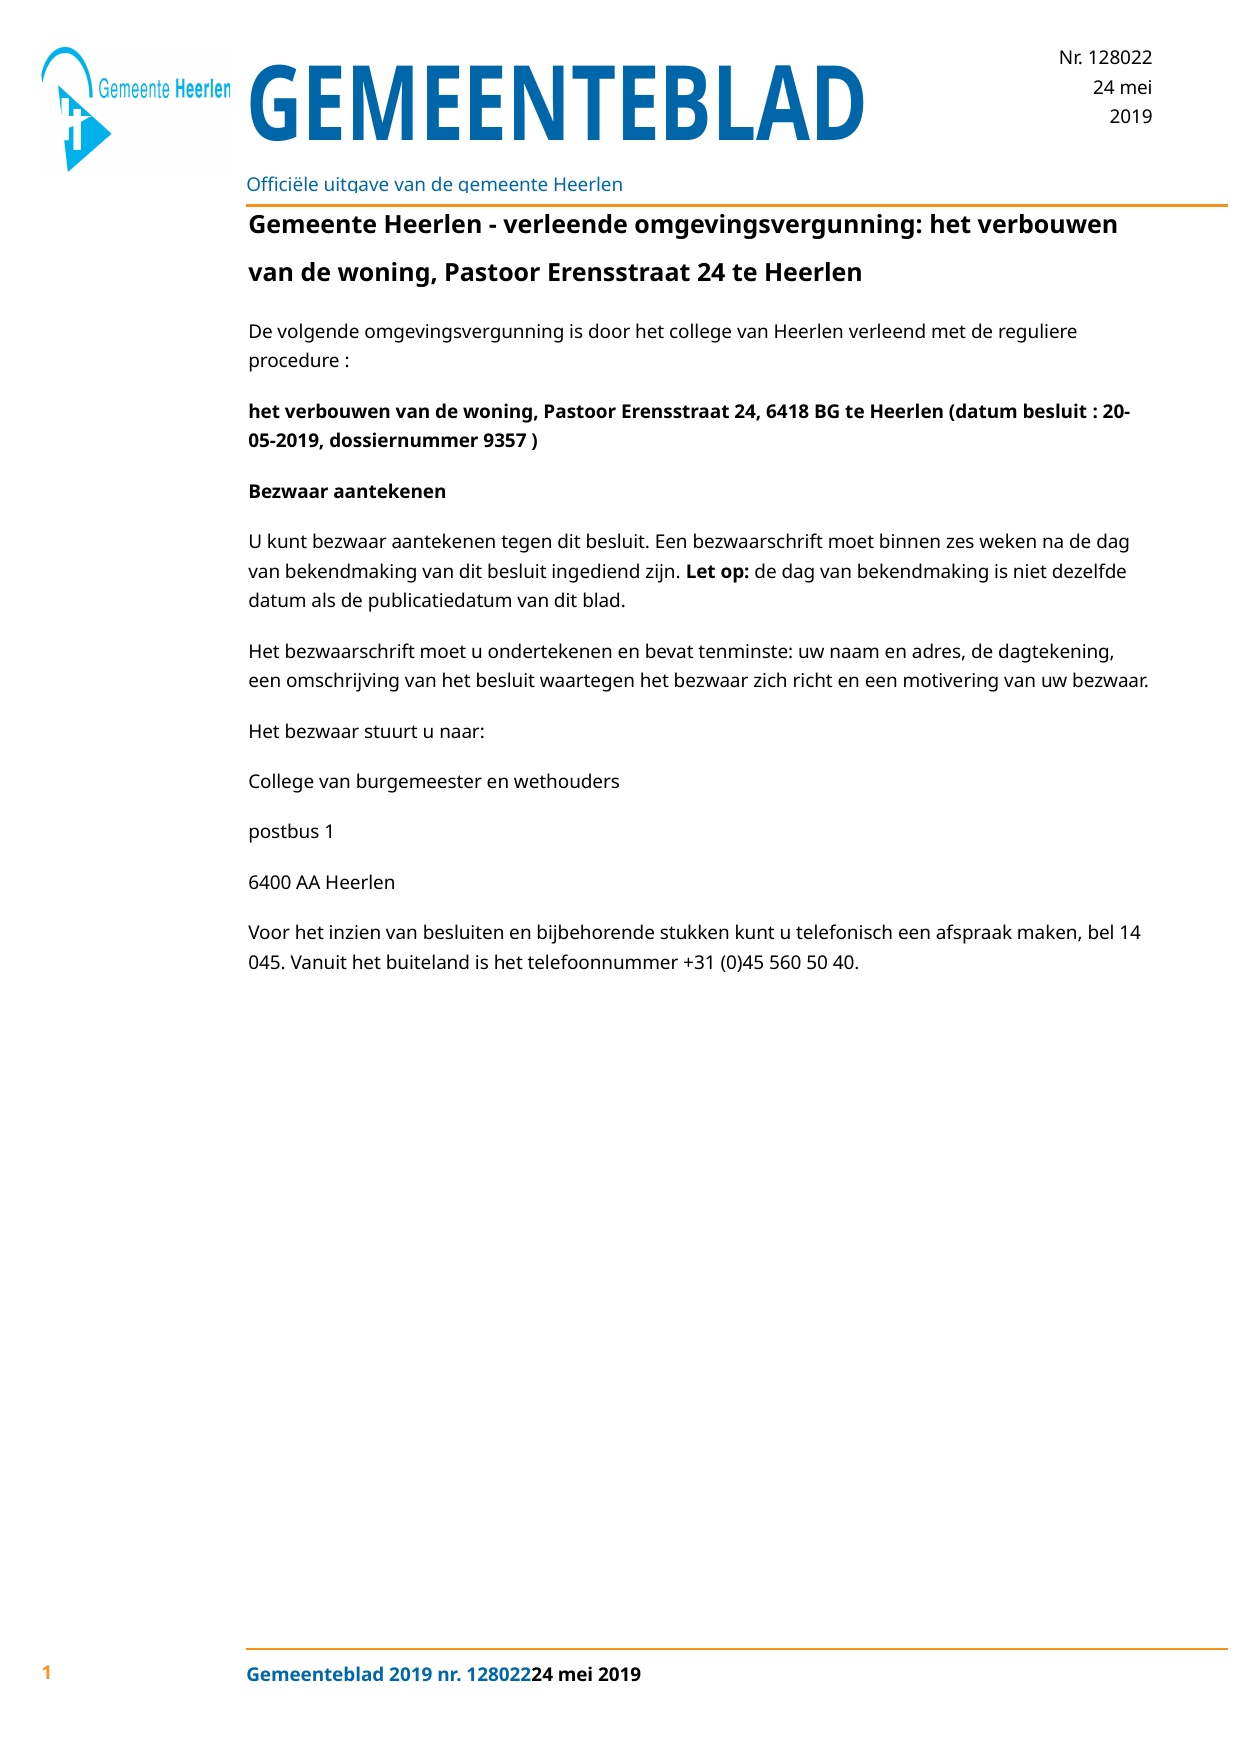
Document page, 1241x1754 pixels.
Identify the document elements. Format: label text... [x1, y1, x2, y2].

text College van burgemeester en wethouders [248, 768, 1152, 794]
text Het bezwaar stuurt u naar: [248, 718, 1152, 744]
text postbus 1 [248, 819, 1152, 844]
text Bezwaar aantekenen [248, 478, 1152, 504]
text het verbouwen van de woning, Pastoor Erensstraat 24, 6418 BG te Heerlen (datum besluit : 20-05-2019, dossiernummer 9357 ) [248, 398, 1152, 453]
picture [41, 47, 58, 70]
picture [41, 47, 231, 172]
text Voor het inzien van besluiten en bijbehorende stukken kunt u telefonisch een afspraak maken, bel 14 045. Vanuit het buiteland is het telefoonnummer +31 (0)45 560 50 40. [248, 919, 1152, 975]
text Het bezwaarschrift moet u ondertekenen en bevat tenminste: uw naam en adres, de dagtekening, een omschrijving van het besluit waartegen het bezwaar zich richt en een motivering van uw bezwaar. [248, 638, 1152, 693]
text 6400 AA Heerlen [248, 869, 1152, 895]
text U kunt bezwaar aantekenen tegen dit besluit. Een bezwaarschrift moet binnen zes weken na de dag van bekendmaking van dit besluit ingediend zijn. Let op: de dag van bekendmaking is niet dezelfde datum als de publicatiedatum van dit blad. [248, 528, 1152, 613]
text Gemeente Heerlen - verleende omgevingsvergunning: het verbouwen van de woning, Pastoor Erensstraat 24 te Heerlen [248, 207, 1152, 288]
text De volgende omgevingsvergunning is door het college van Heerlen verleend met de reguliere procedure : [248, 318, 1152, 373]
